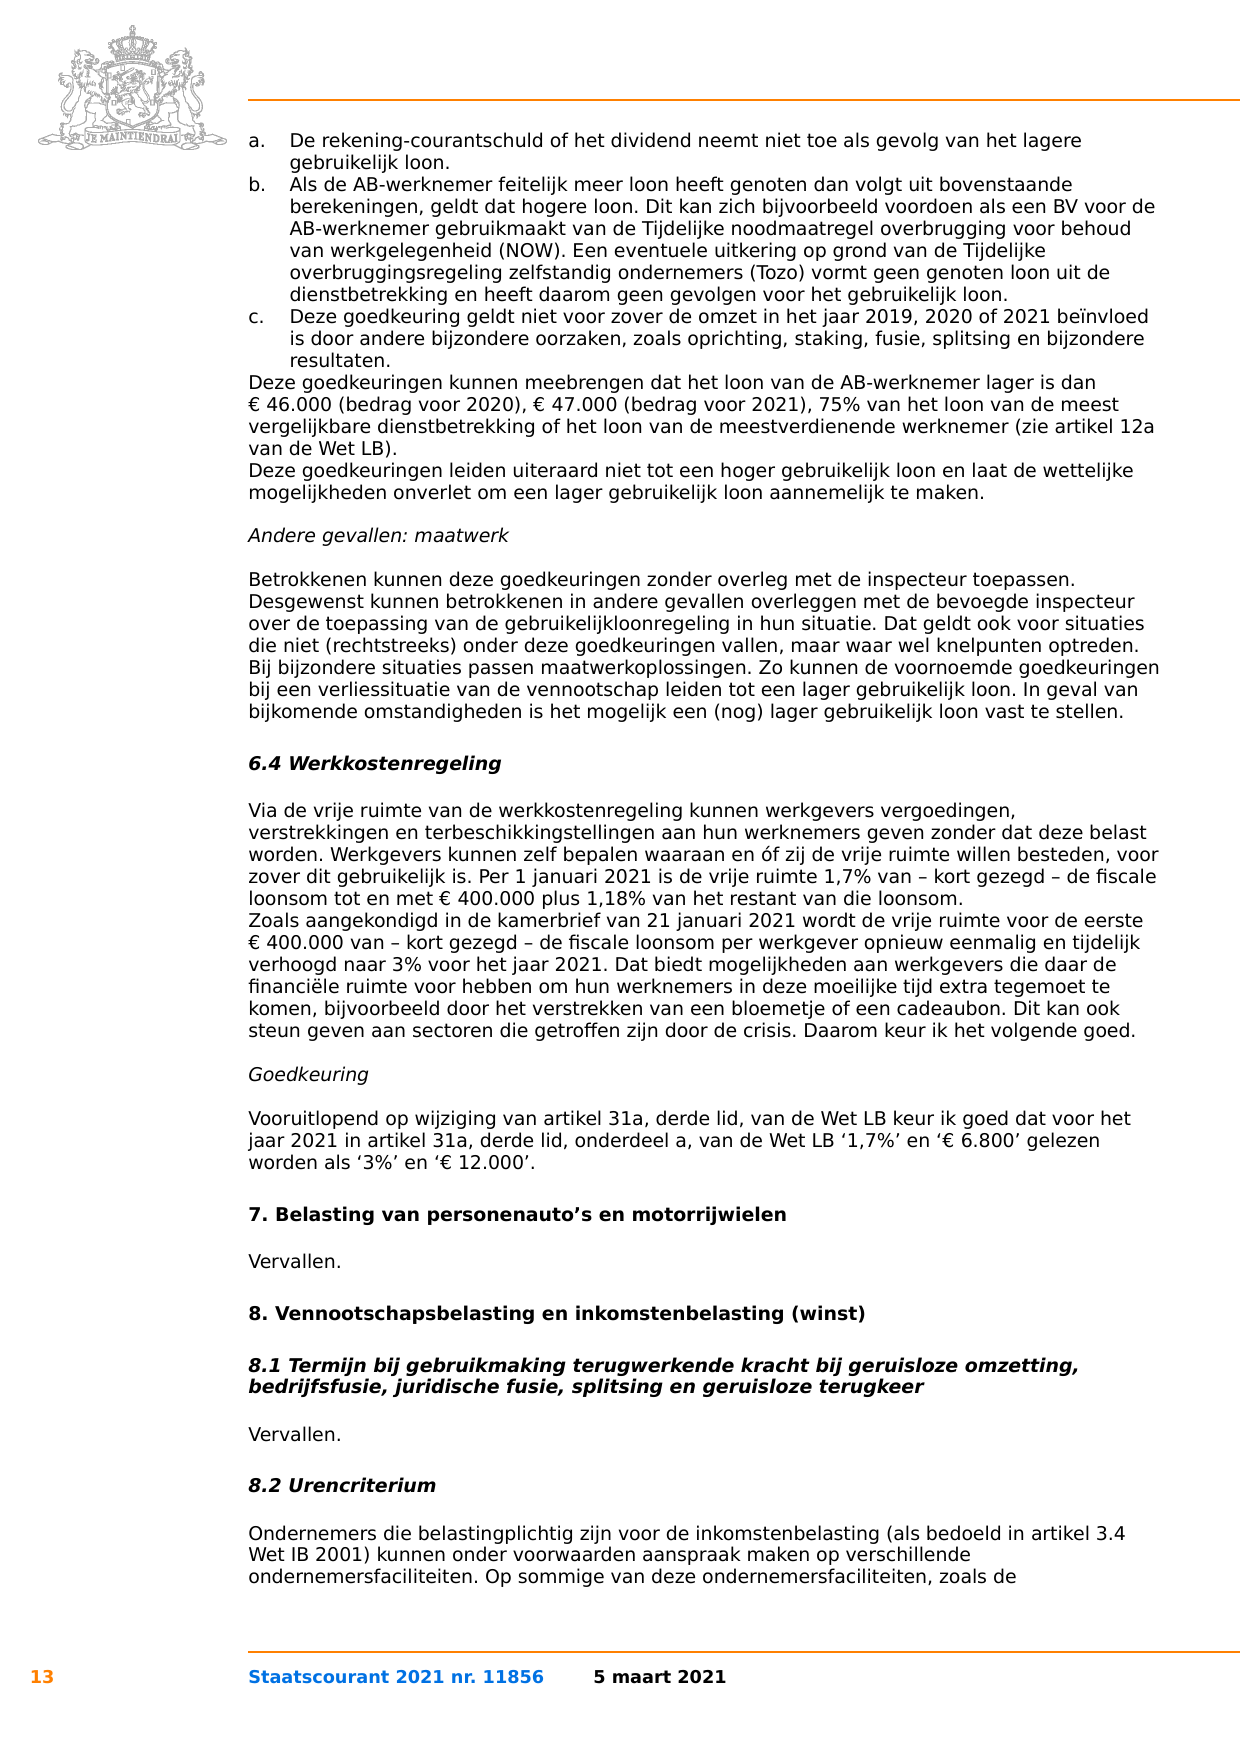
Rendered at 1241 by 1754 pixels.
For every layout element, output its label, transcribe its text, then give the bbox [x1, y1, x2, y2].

subtitle Goedkeuring [248, 1064, 1163, 1086]
picture [38, 25, 227, 150]
subtitle 8.1 Termijn bij gebruikmaking terugwerkende kracht bij geruisloze omzetting, bedrijfsfusie, juridische fusie, splitsing en geruisloze terugkeer [248, 1354, 1163, 1398]
text Deze goedkeuringen leiden uiteraard niet tot een hoger gebruikelijk loon en laat de wettelijke mogelijkheden onverlet om een lager gebruikelijk loon aannemelijk te maken. [248, 459, 1163, 503]
text a. De rekening-courantschuld of het dividend neemt niet toe als gevolg van het lagere gebruikelijk loon. [248, 130, 1163, 174]
text b. Als de AB-werknemer feitelijk meer loon heeft genoten dan volgt uit bovenstaande berekeningen, geldt dat hogere loon. Dit kan zich bijvoorbeeld voordoen als een BV voor de AB-werknemer gebruikmaakt van de Tijdelijke noodmaatregel overbrugging voor behoud van werkgelegenheid (NOW). Een eventuele uitkering op grond van de Tijdelijke overbruggingsregeling zelfstandig ondernemers (Tozo) vormt geen genoten loon uit de dienstbetrekking en heeft daarom geen gevolgen voor het gebruikelijk loon. [248, 174, 1163, 306]
text Vervallen. [248, 1423, 1163, 1445]
text Zoals aangekondigd in de kamerbrief van 21 januari 2021 wordt de vrije ruimte voor de eerste € 400.000 van – kort gezegd – de fiscale loonsom per werkgever opnieuw eenmalig en tijdelijk verhoogd naar 3% voor het jaar 2021. Dat biedt mogelijkheden aan werkgevers die daar de financiële ruimte voor hebben om hun werknemers in deze moeilijke tijd extra tegemoet te komen, bijvoorbeeld door het verstrekken van een bloemetje of een cadeaubon. Dit kan ook steun geven aan sectoren die getroffen zijn door de crisis. Daarom keur ik het volgende goed. [248, 910, 1163, 1042]
subtitle 8.2 Urencriterium [248, 1475, 1163, 1497]
text Vooruitlopend op wijziging van artikel 31a, derde lid, van de Wet LB keur ik goed dat voor het jaar 2021 in artikel 31a, derde lid, onderdeel a, van de Wet LB ‘1,7%’ en ‘€ 6.800’ gelezen worden als ‘3%’ en ‘€ 12.000’. [248, 1108, 1163, 1173]
subtitle 8. Vennootschapsbelasting en inkomstenbelasting (winst) [248, 1302, 1163, 1324]
text Vervallen. [248, 1251, 1163, 1272]
text Ondernemers die belastingplichtig zijn voor de inkomstenbelasting (als bedoeld in artikel 3.4 Wet IB 2001) kunnen onder voorwaarden aanspraak maken op verschillende ondernemersfaciliteiten. Op sommige van deze ondernemersfaciliteiten, zoals de [248, 1522, 1163, 1588]
text Via de vrije ruimte van de werkkostenregeling kunnen werkgevers vergoedingen, verstrekkingen en terbeschikkingstellingen aan hun werknemers geven zonder dat deze belast worden. Werkgevers kunnen zelf bepalen waaraan en óf zij de vrije ruimte willen besteden, voor zover dit gebruikelijk is. Per 1 januari 2021 is de vrije ruimte 1,7% van – kort gezegd – de fiscale loonsom tot en met € 400.000 plus 1,18% van het restant van die loonsom. [248, 800, 1163, 910]
subtitle Andere gevallen: maatwerk [248, 525, 1163, 547]
subtitle 6.4 Werkkostenregeling [248, 753, 1163, 775]
text Deze goedkeuringen kunnen meebrengen dat het loon van de AB-werknemer lager is dan € 46.000 (bedrag voor 2020), € 47.000 (bedrag voor 2021), 75% van het loon van de meest vergelijkbare dienstbetrekking of het loon van de meestverdienende werknemer (zie artikel 12a van de Wet LB). [248, 372, 1163, 459]
text Bij bijzondere situaties passen maatwerkoplossingen. Zo kunnen de voornoemde goedkeuringen bij een verliessituatie van de vennootschap leiden tot een lager gebruikelijk loon. In geval van bijkomende omstandigheden is het mogelijk een (nog) lager gebruikelijk loon vast te stellen. [248, 657, 1163, 723]
text Betrokkenen kunnen deze goedkeuringen zonder overleg met de inspecteur toepassen. Desgewenst kunnen betrokkenen in andere gevallen overleggen met de bevoegde inspecteur over de toepassing van de gebruikelijkloonregeling in hun situatie. Dat geldt ook voor situaties die niet (rechtstreeks) onder deze goedkeuringen vallen, maar waar wel knelpunten optreden. [248, 569, 1163, 657]
text c. Deze goedkeuring geldt niet voor zover de omzet in het jaar 2019, 2020 of 2021 beïnvloed is door andere bijzondere oorzaken, zoals oprichting, staking, fusie, splitsing en bijzondere resultaten. [248, 306, 1163, 372]
subtitle 7. Belasting van personenauto’s en motorrijwielen [248, 1203, 1163, 1226]
